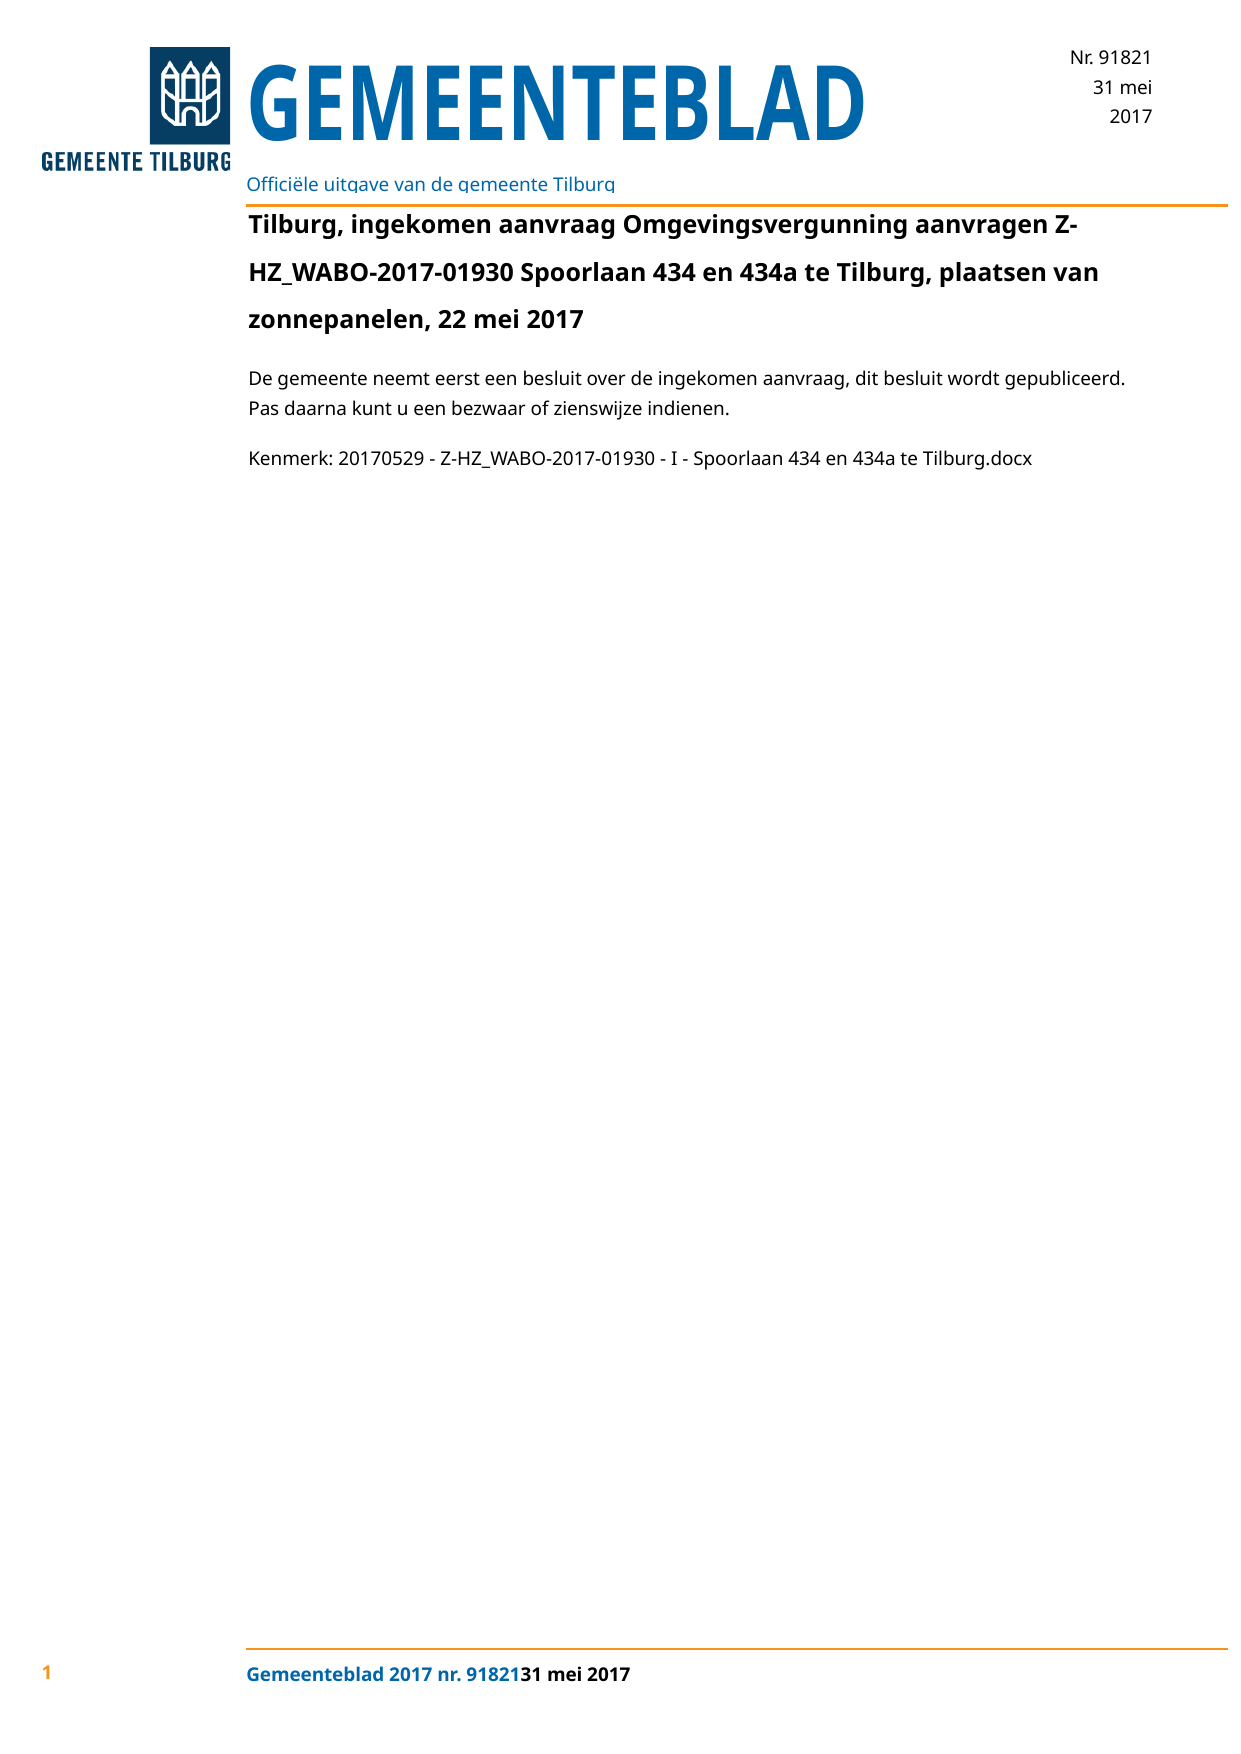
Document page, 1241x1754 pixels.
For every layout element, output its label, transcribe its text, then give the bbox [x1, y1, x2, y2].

text Kenmerk: 20170529 - Z-HZ_WABO-2017-01930 - I - Spoorlaan 434 en 434a te Tilburg.docx [248, 446, 1152, 471]
text Tilburg, ingekomen aanvraag Omgevingsvergunning aanvragen Z-HZ_WABO-2017-01930 Spoorlaan 434 en 434a te Tilburg, plaatsen van zonnepanelen, 22 mei 2017 [248, 207, 1152, 336]
picture [41, 47, 231, 172]
text De gemeente neemt eerst een besluit over de ingekomen aanvraag, dit besluit wordt gepubliceerd. Pas daarna kunt u een bezwaar of zienswijze indienen. [248, 366, 1152, 421]
